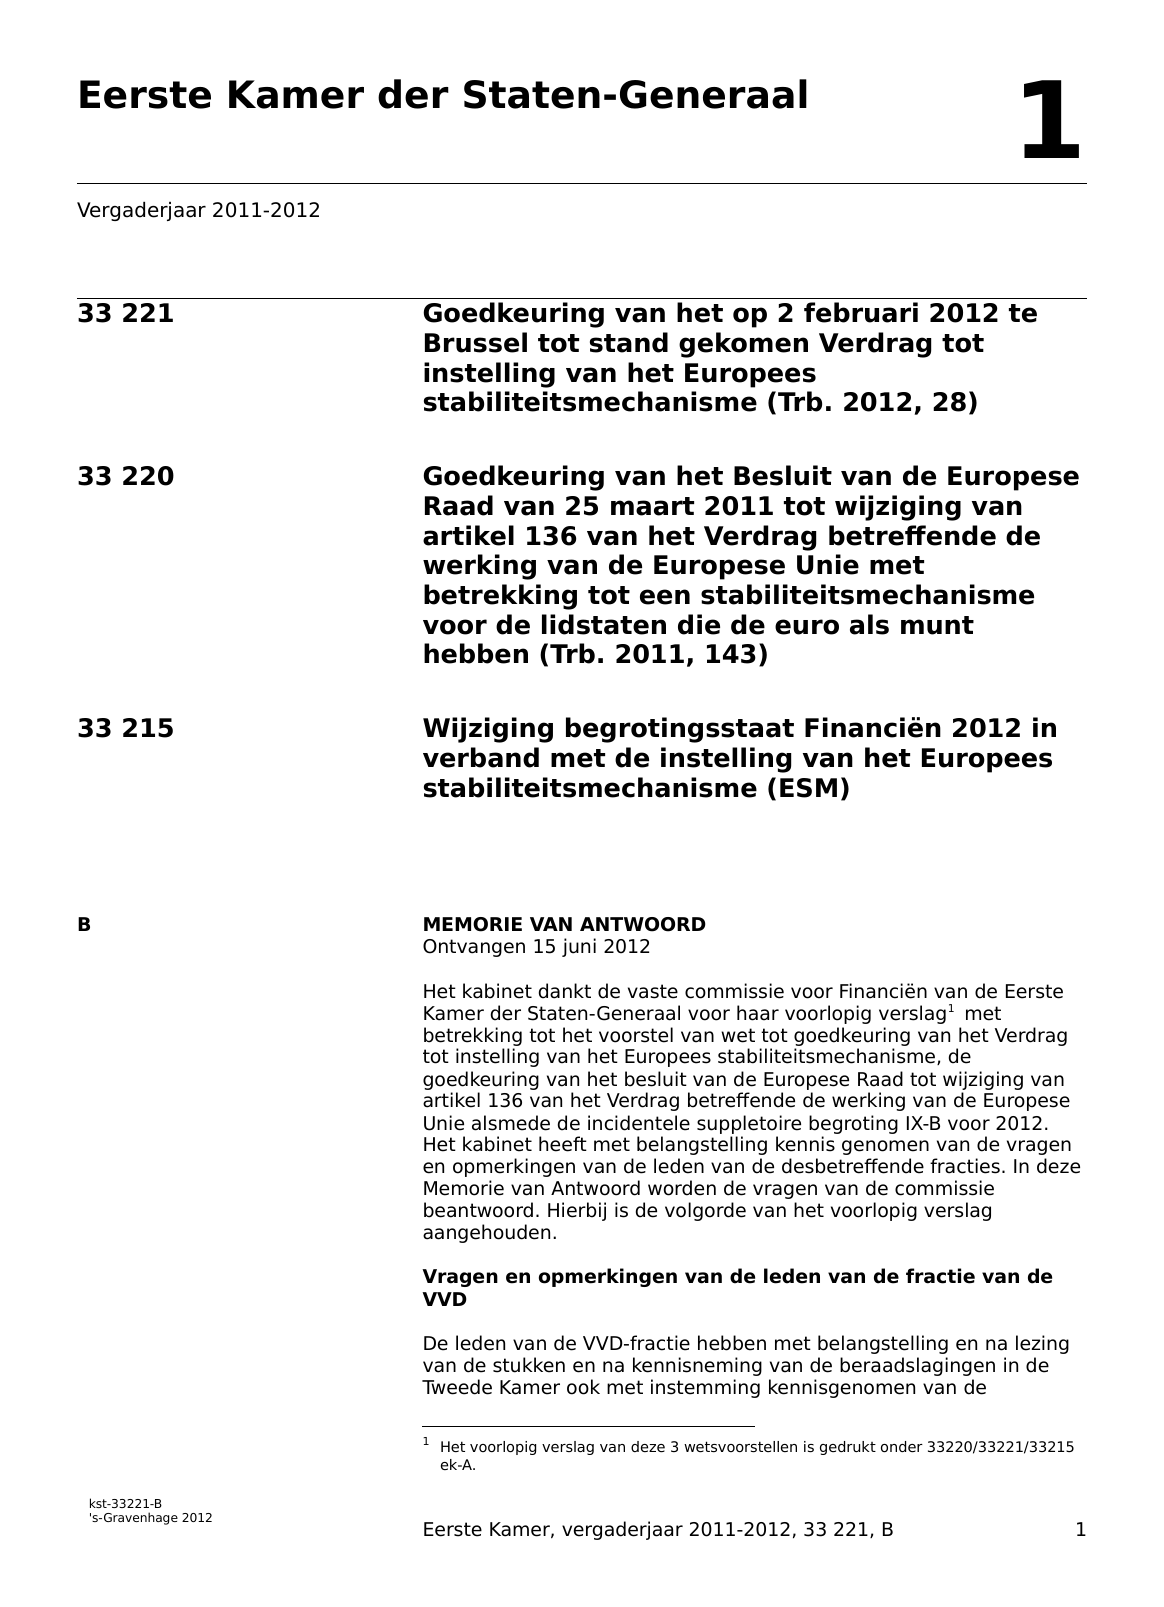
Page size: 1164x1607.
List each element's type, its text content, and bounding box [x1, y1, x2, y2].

subtitle Vragen en opmerkingen van de leden van de fractie van de VVD [422, 1266, 1087, 1310]
text Het voorlopig verslag van deze 3 wetsvoorstellen is gedrukt onder 33220/33221/33215 ek-A. [422, 1435, 1087, 1474]
subtitle B MEMORIE VAN ANTWOORD [77, 914, 1087, 936]
text Ontvangen 15 juni 2012 [422, 936, 1087, 958]
text 's-Gravenhage 2012 [88, 1511, 323, 1525]
text kst-33221-B [88, 1497, 323, 1511]
subtitle 33 221 Goedkeuring van het op 2 februari 2012 te Brussel tot stand gekomen Verdrag tot instelling van het Europees stabiliteitsmechanisme (Trb. 2012, 28) [77, 299, 1087, 418]
table_header 1 [886, 59, 1087, 183]
text De leden van de VVD-fractie hebben met belangstelling en na lezing van de stukken en na kennisneming van de beraadslagingen in de Tweede Kamer ook met instemming kennisgenomen van de [422, 1333, 1087, 1398]
subtitle 33 215 Wijziging begrotingsstaat Financiën 2012 in verband met de instelling van het Europees stabiliteitsmechanisme (ESM) [77, 714, 1087, 803]
subtitle 33 220 Goedkeuring van het Besluit van de Europese Raad van 25 maart 2011 tot wijziging van artikel 136 van het Verdrag betreffende de werking van de Europese Unie met betrekking tot een stabiliteitsmechanisme voor de lidstaten die de euro als munt hebben (Trb. 2011, 143) [77, 462, 1087, 670]
table_header Eerste Kamer der Staten-Generaal [77, 59, 886, 183]
text Het kabinet dankt de vaste commissie voor Financiën van de Eerste Kamer der Staten-Generaal voor haar voorlopig verslag met betrekking tot het voorstel van wet tot goedkeuring van het Verdrag tot instelling van het Europees stabiliteitsmechanisme, de goedkeuring van het besluit van de Europese Raad tot wijziging van artikel 136 van het Verdrag betreffende de werking van de Europese Unie alsmede de incidentele suppletoire begroting IX-B voor 2012. Het kabinet heeft met belangstelling kennis genomen van de vragen en opmerkingen van de leden van de desbetreffende fracties. In deze Memorie van Antwoord worden de vragen van de commissie beantwoord. Hierbij is de volgorde van het voorlopig verslag aangehouden. [422, 981, 1087, 1244]
table_cell Vergaderjaar 2011-2012 [77, 184, 1087, 298]
